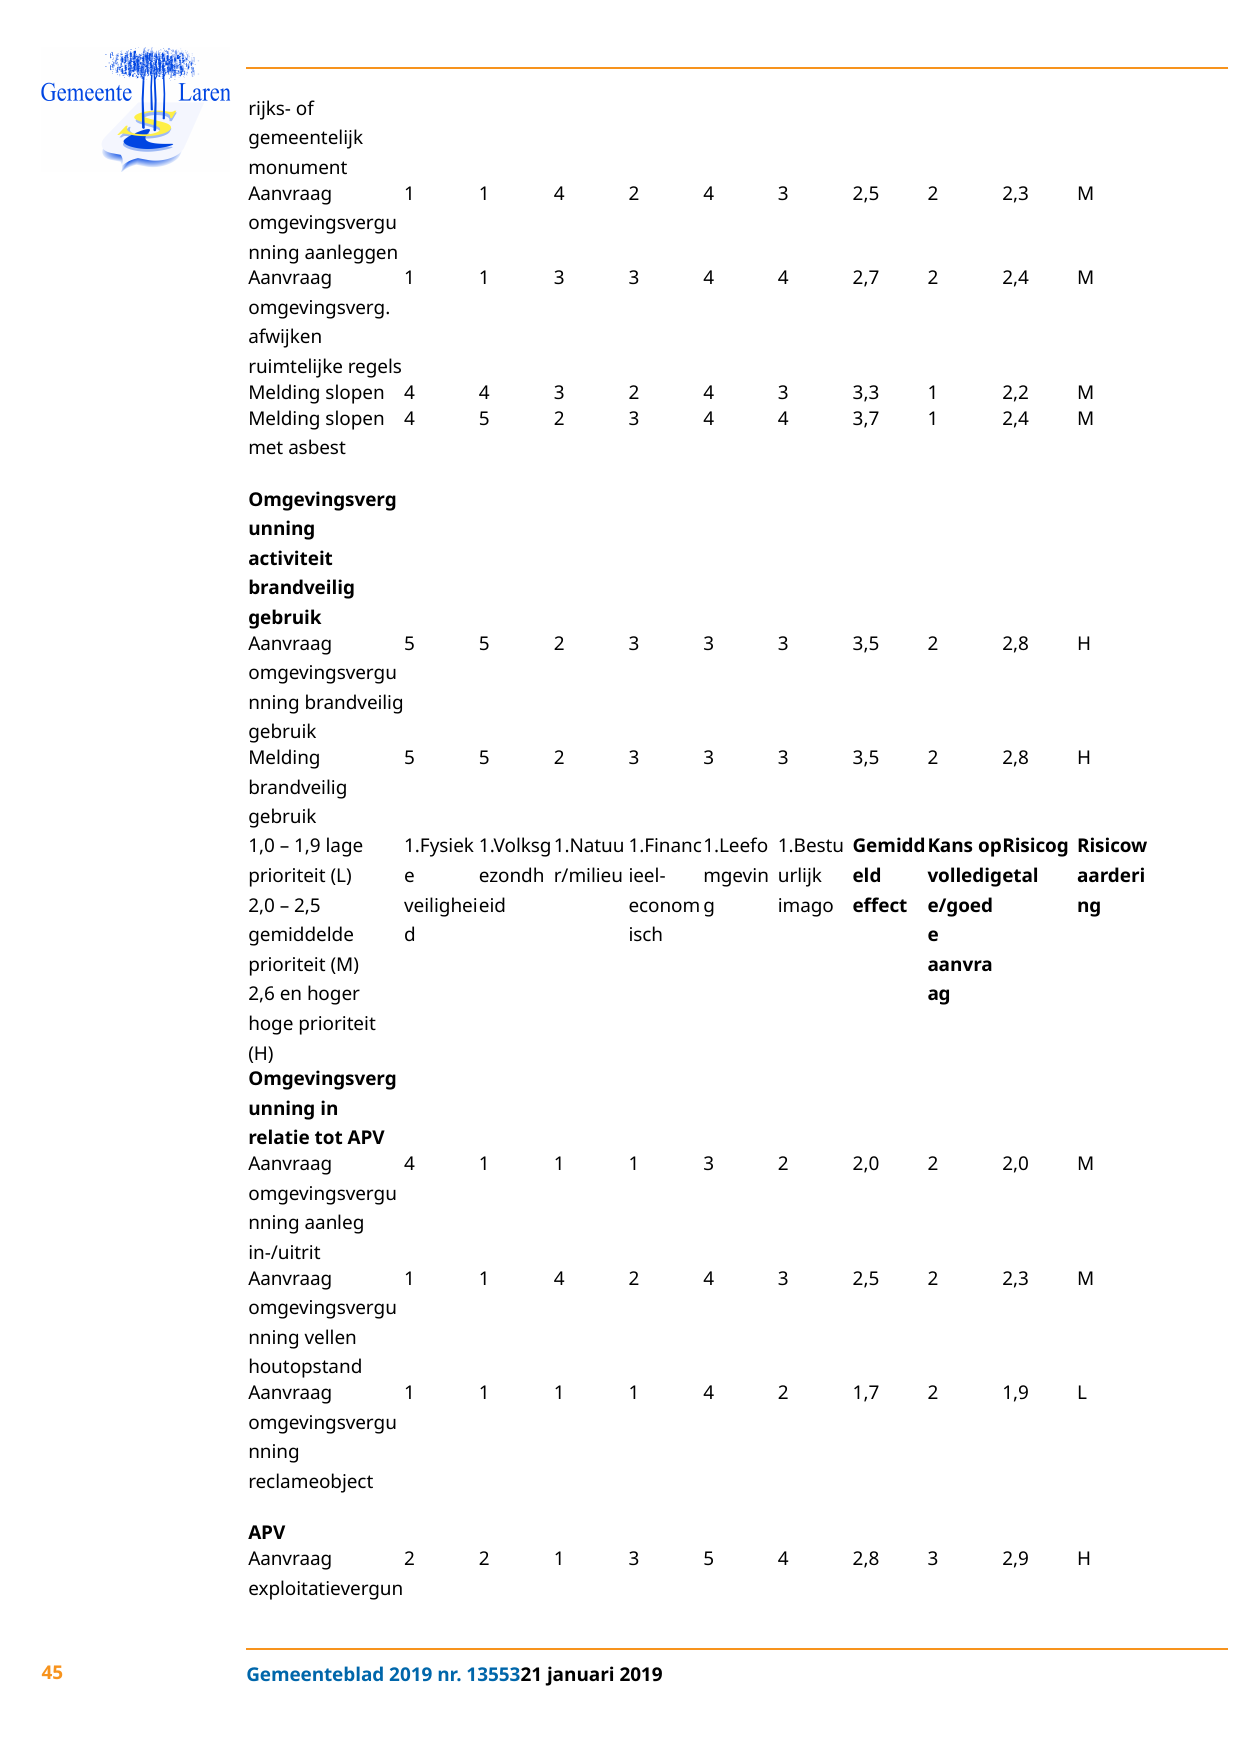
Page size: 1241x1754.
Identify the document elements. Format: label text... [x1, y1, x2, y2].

table_cell 2 [927, 1265, 1002, 1379]
table_cell Melding brandveilig gebruik [248, 744, 404, 829]
table_cell [853, 486, 927, 630]
table_cell H [1077, 744, 1152, 829]
table_cell 5 [479, 405, 553, 460]
table_cell 5 [479, 630, 553, 744]
table_header 1.Leefomgeving [703, 833, 778, 1065]
table_header 1.Bestuurlijk imago [778, 833, 852, 1065]
table_cell [1002, 1065, 1077, 1150]
table_cell 1 [554, 1545, 628, 1601]
table_cell 4 [703, 405, 778, 460]
table_cell M [1077, 180, 1152, 264]
table_cell [927, 1494, 1002, 1519]
table_cell 3 [778, 379, 852, 405]
table_cell [853, 1520, 927, 1545]
table_cell 3 [778, 1265, 852, 1379]
table_cell 2,4 [1002, 405, 1077, 460]
table_cell 4 [703, 180, 778, 264]
table_cell Aanvraag omgevingsverg. afwijken ruimtelijke regels [248, 265, 404, 379]
table_header 1.Fysieke veiligheid [404, 833, 479, 1065]
table_cell 2 [554, 405, 628, 460]
table_cell 1,7 [853, 1379, 927, 1494]
table_cell [703, 95, 778, 180]
table_cell 1 [927, 405, 1002, 460]
table_cell [554, 1494, 628, 1519]
table_header Risicogetal [1002, 833, 1077, 1065]
table_cell [554, 486, 628, 630]
table_cell [479, 1494, 553, 1519]
table_cell [628, 1520, 703, 1545]
table_cell [778, 1494, 852, 1519]
table_cell 3 [927, 1545, 1002, 1601]
table_cell [628, 95, 703, 180]
table_cell [404, 1494, 479, 1519]
table_cell 2,7 [853, 265, 927, 379]
table_cell [927, 1520, 1002, 1545]
table_cell 2,0 [1002, 1150, 1077, 1265]
table_cell 2 [927, 265, 1002, 379]
table_cell [927, 95, 1002, 180]
table_cell [778, 1520, 852, 1545]
table_cell [1077, 95, 1152, 180]
table_cell 4 [778, 1545, 852, 1601]
table_cell APV [248, 1520, 404, 1545]
table_cell 4 [404, 379, 479, 405]
table_header Gemiddeld effect [853, 833, 927, 1065]
table_cell 5 [404, 630, 479, 744]
table_cell 3 [778, 744, 852, 829]
table_cell [1002, 95, 1077, 180]
table_cell [248, 460, 404, 486]
table_cell rijks- of gemeentelijk monument [248, 95, 404, 180]
table_cell [554, 1520, 628, 1545]
table_cell 5 [479, 744, 553, 829]
table_cell 3 [628, 1545, 703, 1601]
table_cell 3,5 [853, 744, 927, 829]
table_cell 1 [479, 265, 553, 379]
table_cell [1002, 1520, 1077, 1545]
table_cell 1 [479, 1150, 553, 1265]
table_cell [1002, 460, 1077, 486]
table_cell 4 [554, 180, 628, 264]
table_header 1.Volksgezondheid [479, 833, 553, 1065]
table_header 1.Natuur/milieu [554, 833, 628, 1065]
table_cell [248, 1494, 404, 1519]
table_cell 1 [404, 1265, 479, 1379]
table_cell [703, 1065, 778, 1150]
table_header Kans op volledige/goede aanvraag [927, 833, 1002, 1065]
table_cell 3 [628, 744, 703, 829]
table_cell 3 [628, 630, 703, 744]
table_cell H [1077, 1545, 1152, 1601]
table_cell 4 [778, 265, 852, 379]
table_cell [778, 1065, 852, 1150]
table_cell 2 [927, 630, 1002, 744]
table_cell 1,9 [1002, 1379, 1077, 1494]
table_cell 2 [927, 1379, 1002, 1494]
table_cell 2 [628, 379, 703, 405]
table_cell 4 [479, 379, 553, 405]
table_cell [479, 1520, 553, 1545]
table_cell [479, 460, 553, 486]
table_cell Aanvraag omgevingsvergunning vellen houtopstand [248, 1265, 404, 1379]
table_cell 2,0 [853, 1150, 927, 1265]
table_cell Aanvraag omgevingsvergunning aanleg in-/uitrit [248, 1150, 404, 1265]
table_cell [1077, 1065, 1152, 1150]
table_cell M [1077, 265, 1152, 379]
table_cell 1 [554, 1150, 628, 1265]
table_header Risicowaardering [1077, 833, 1152, 1065]
table_cell [1077, 1520, 1152, 1545]
table_cell 3 [778, 180, 852, 264]
table_cell 1 [404, 180, 479, 264]
table_cell 2 [778, 1150, 852, 1265]
table_cell [1077, 460, 1152, 486]
table_header 1,0 – 1,9 lage prioriteit (L) 2,0 – 2,5 gemiddelde prioriteit (M) 2,6 en hoger hoge prioriteit (H) [248, 833, 404, 1065]
table_cell 2,8 [853, 1545, 927, 1601]
table_cell L [1077, 1379, 1152, 1494]
table_cell M [1077, 379, 1152, 405]
table_cell [404, 1065, 479, 1150]
table_cell [554, 460, 628, 486]
table_cell [853, 460, 927, 486]
table_cell 3 [703, 1150, 778, 1265]
table_cell 5 [404, 744, 479, 829]
table_cell 2,5 [853, 180, 927, 264]
table_cell 4 [404, 1150, 479, 1265]
table_cell [404, 460, 479, 486]
table_cell 2 [628, 180, 703, 264]
table_cell 1 [479, 1265, 553, 1379]
table_cell 2 [927, 1150, 1002, 1265]
table_cell 4 [703, 379, 778, 405]
table_cell 1 [479, 1379, 553, 1494]
table_cell 4 [703, 1265, 778, 1379]
table_cell [404, 95, 479, 180]
table_cell 2,5 [853, 1265, 927, 1379]
table_cell [778, 95, 852, 180]
table_cell [927, 1065, 1002, 1150]
table_cell 2 [554, 744, 628, 829]
table_cell [479, 486, 553, 630]
table_cell Aanvraag exploitatievergun [248, 1545, 404, 1601]
table_cell [628, 1065, 703, 1150]
table_cell Omgevingsvergunning in relatie tot APV [248, 1065, 404, 1150]
table_cell [927, 486, 1002, 630]
table_cell 2,8 [1002, 630, 1077, 744]
table_cell [1002, 486, 1077, 630]
table_cell [778, 486, 852, 630]
table_cell [628, 486, 703, 630]
table_cell 3 [554, 265, 628, 379]
table_cell 3 [628, 405, 703, 460]
table_cell 1 [554, 1379, 628, 1494]
table_cell Melding slopen met asbest [248, 405, 404, 460]
table_cell [703, 460, 778, 486]
table_cell [703, 486, 778, 630]
table_cell 3,5 [853, 630, 927, 744]
picture [41, 47, 231, 172]
table_cell Aanvraag omgevingsvergunning brandveilig gebruik [248, 630, 404, 744]
table_cell [1077, 1494, 1152, 1519]
table_cell 2,8 [1002, 744, 1077, 829]
table_cell 5 [703, 1545, 778, 1601]
table_cell 4 [703, 265, 778, 379]
table_cell Omgevingsvergunning activiteit brandveilig gebruik [248, 486, 404, 630]
table_cell [554, 95, 628, 180]
table_cell 4 [554, 1265, 628, 1379]
table_cell [1077, 486, 1152, 630]
table_cell [479, 1065, 553, 1150]
table_cell [703, 1494, 778, 1519]
table_cell M [1077, 1265, 1152, 1379]
table_header 1.Financieel-economisch [628, 833, 703, 1065]
table_cell Aanvraag omgevingsvergunning reclameobject [248, 1379, 404, 1494]
table_cell M [1077, 1150, 1152, 1265]
table_cell 2,2 [1002, 379, 1077, 405]
table_cell 4 [778, 405, 852, 460]
table_cell 2 [927, 180, 1002, 264]
table_cell 2 [628, 1265, 703, 1379]
table_cell [1002, 1494, 1077, 1519]
table_cell 2,9 [1002, 1545, 1077, 1601]
table_cell 1 [628, 1379, 703, 1494]
table_cell 3 [554, 379, 628, 405]
table_cell 2,3 [1002, 1265, 1077, 1379]
table_cell 4 [404, 405, 479, 460]
table_cell [628, 1494, 703, 1519]
table_cell [778, 460, 852, 486]
table_cell [853, 1494, 927, 1519]
table_cell 3 [703, 744, 778, 829]
table_cell 1 [628, 1150, 703, 1265]
table_cell 1 [404, 1379, 479, 1494]
table_cell [703, 1520, 778, 1545]
table_cell [853, 1065, 927, 1150]
table_cell 2 [554, 630, 628, 744]
table_cell 2 [927, 744, 1002, 829]
table_cell 2 [479, 1545, 553, 1601]
table_cell 4 [703, 1379, 778, 1494]
table_cell [404, 1520, 479, 1545]
table_cell [853, 95, 927, 180]
table_cell H [1077, 630, 1152, 744]
table_cell 3 [778, 630, 852, 744]
table_cell Aanvraag omgevingsvergunning aanleggen [248, 180, 404, 264]
table_cell [628, 460, 703, 486]
table_cell 1 [927, 379, 1002, 405]
table_cell 3 [628, 265, 703, 379]
table_cell [479, 95, 553, 180]
table_cell [554, 1065, 628, 1150]
table_cell 2 [778, 1379, 852, 1494]
table_cell Melding slopen [248, 379, 404, 405]
table_cell 3,3 [853, 379, 927, 405]
table_cell 1 [404, 265, 479, 379]
table_cell 2,3 [1002, 180, 1077, 264]
table_cell 2 [404, 1545, 479, 1601]
table_cell 1 [479, 180, 553, 264]
table_cell 3,7 [853, 405, 927, 460]
table_cell M [1077, 405, 1152, 460]
table_cell [404, 486, 479, 630]
table_cell 3 [703, 630, 778, 744]
table_cell 2,4 [1002, 265, 1077, 379]
table_cell [927, 460, 1002, 486]
